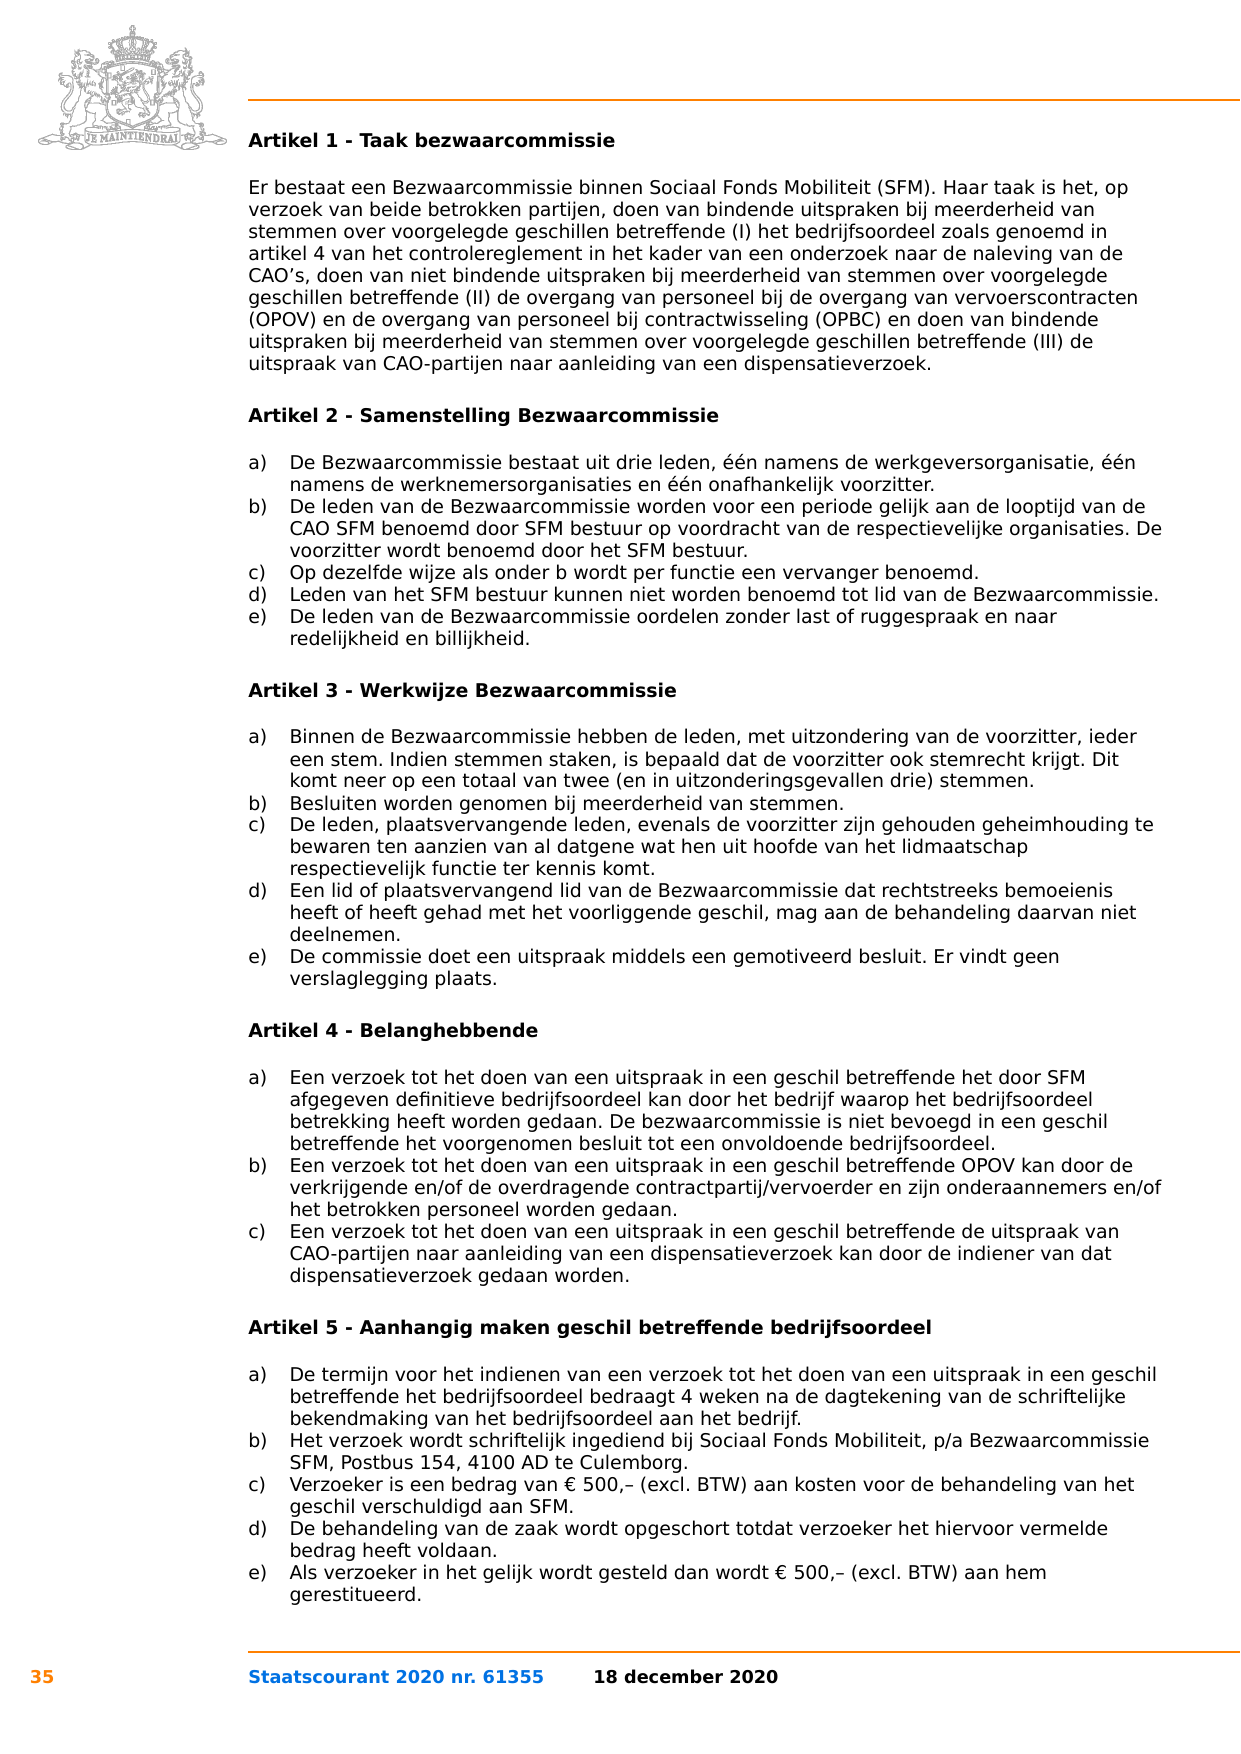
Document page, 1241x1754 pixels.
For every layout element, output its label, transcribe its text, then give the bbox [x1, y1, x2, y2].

text a) De termijn voor het indienen van een verzoek tot het doen van een uitspraak in een geschil betreffende het bedrijfsoordeel bedraagt 4 weken na de dagtekening van de schriftelijke bekendmaking van het bedrijfsoordeel aan het bedrijf. [248, 1364, 1163, 1430]
text e) De leden van de Bezwaarcommissie oordelen zonder last of ruggespraak en naar redelijkheid en billijkheid. [248, 606, 1163, 649]
text b) Het verzoek wordt schriftelijk ingediend bij Sociaal Fonds Mobiliteit, p/a Bezwaarcommissie SFM, Postbus 154, 4100 AD te Culemborg. [248, 1430, 1163, 1474]
text c) Een verzoek tot het doen van een uitspraak in een geschil betreffende de uitspraak van CAO-partijen naar aanleiding van een dispensatieverzoek kan door de indiener van dat dispensatieverzoek gedaan worden. [248, 1221, 1163, 1287]
text e) De commissie doet een uitspraak middels een gemotiveerd besluit. Er vindt geen verslaglegging plaats. [248, 946, 1163, 990]
text Er bestaat een Bezwaarcommissie binnen Sociaal Fonds Mobiliteit (SFM). Haar taak is het, op verzoek van beide betrokken partijen, doen van bindende uitspraken bij meerderheid van stemmen over voorgelegde geschillen betreffende (I) het bedrijfsoordeel zoals genoemd in artikel 4 van het controlereglement in het kader van een onderzoek naar de naleving van de CAO’s, doen van niet bindende uitspraken bij meerderheid van stemmen over voorgelegde geschillen betreffende (II) de overgang van personeel bij de overgang van vervoerscontracten (OPOV) en de overgang van personeel bij contractwisseling (OPBC) en doen van bindende uitspraken bij meerderheid van stemmen over voorgelegde geschillen betreffende (III) de uitspraak van CAO-partijen naar aanleiding van een dispensatieverzoek. [248, 177, 1163, 375]
text b) De leden van de Bezwaarcommissie worden voor een periode gelijk aan de looptijd van de CAO SFM benoemd door SFM bestuur op voordracht van de respectievelijke organisaties. De voorzitter wordt benoemd door het SFM bestuur. [248, 496, 1163, 562]
text a) Een verzoek tot het doen van een uitspraak in een geschil betreffende het door SFM afgegeven definitieve bedrijfsoordeel kan door het bedrijf waarop het bedrijfsoordeel betrekking heeft worden gedaan. De bezwaarcommissie is niet bevoegd in een geschil betreffende het voorgenomen besluit tot een onvoldoende bedrijfsoordeel. [248, 1067, 1163, 1155]
text b) Een verzoek tot het doen van een uitspraak in een geschil betreffende OPOV kan door de verkrijgende en/of de overdragende contractpartij/vervoerder en zijn onderaannemers en/of het betrokken personeel worden gedaan. [248, 1155, 1163, 1221]
text a) Binnen de Bezwaarcommissie hebben de leden, met uitzondering van de voorzitter, ieder een stem. Indien stemmen staken, is bepaald dat de voorzitter ook stemrecht krijgt. Dit komt neer op een totaal van twee (en in uitzonderingsgevallen drie) stemmen. [248, 726, 1163, 792]
text d) De behandeling van de zaak wordt opgeschort totdat verzoeker het hiervoor vermelde bedrag heeft voldaan. [248, 1518, 1163, 1562]
text b) Besluiten worden genomen bij meerderheid van stemmen. [248, 792, 1163, 814]
subtitle Artikel 5 - Aanhangig maken geschil betreffende bedrijfsoordeel [248, 1317, 1163, 1339]
subtitle Artikel 1 - Taak bezwaarcommissie [248, 130, 1163, 152]
text a) De Bezwaarcommissie bestaat uit drie leden, één namens de werkgeversorganisatie, één namens de werknemersorganisaties en één onafhankelijk voorzitter. [248, 452, 1163, 496]
subtitle Artikel 2 - Samenstelling Bezwaarcommissie [248, 405, 1163, 427]
text c) Verzoeker is een bedrag van € 500,– (excl. BTW) aan kosten voor de behandeling van het geschil verschuldigd aan SFM. [248, 1474, 1163, 1518]
text c) De leden, plaatsvervangende leden, evenals de voorzitter zijn gehouden geheimhouding te bewaren ten aanzien van al datgene wat hen uit hoofde van het lidmaatschap respectievelijk functie ter kennis komt. [248, 814, 1163, 880]
text e) Als verzoeker in het gelijk wordt gesteld dan wordt € 500,– (excl. BTW) aan hem gerestitueerd. [248, 1562, 1163, 1606]
text d) Leden van het SFM bestuur kunnen niet worden benoemd tot lid van de Bezwaarcommissie. [248, 583, 1163, 606]
text c) Op dezelfde wijze als onder b wordt per functie een vervanger benoemd. [248, 562, 1163, 583]
subtitle Artikel 4 - Belanghebbende [248, 1020, 1163, 1042]
text d) Een lid of plaatsvervangend lid van de Bezwaarcommissie dat rechtstreeks bemoeienis heeft of heeft gehad met het voorliggende geschil, mag aan de behandeling daarvan niet deelnemen. [248, 880, 1163, 946]
subtitle Artikel 3 - Werkwijze Bezwaarcommissie [248, 679, 1163, 701]
picture [38, 25, 227, 150]
